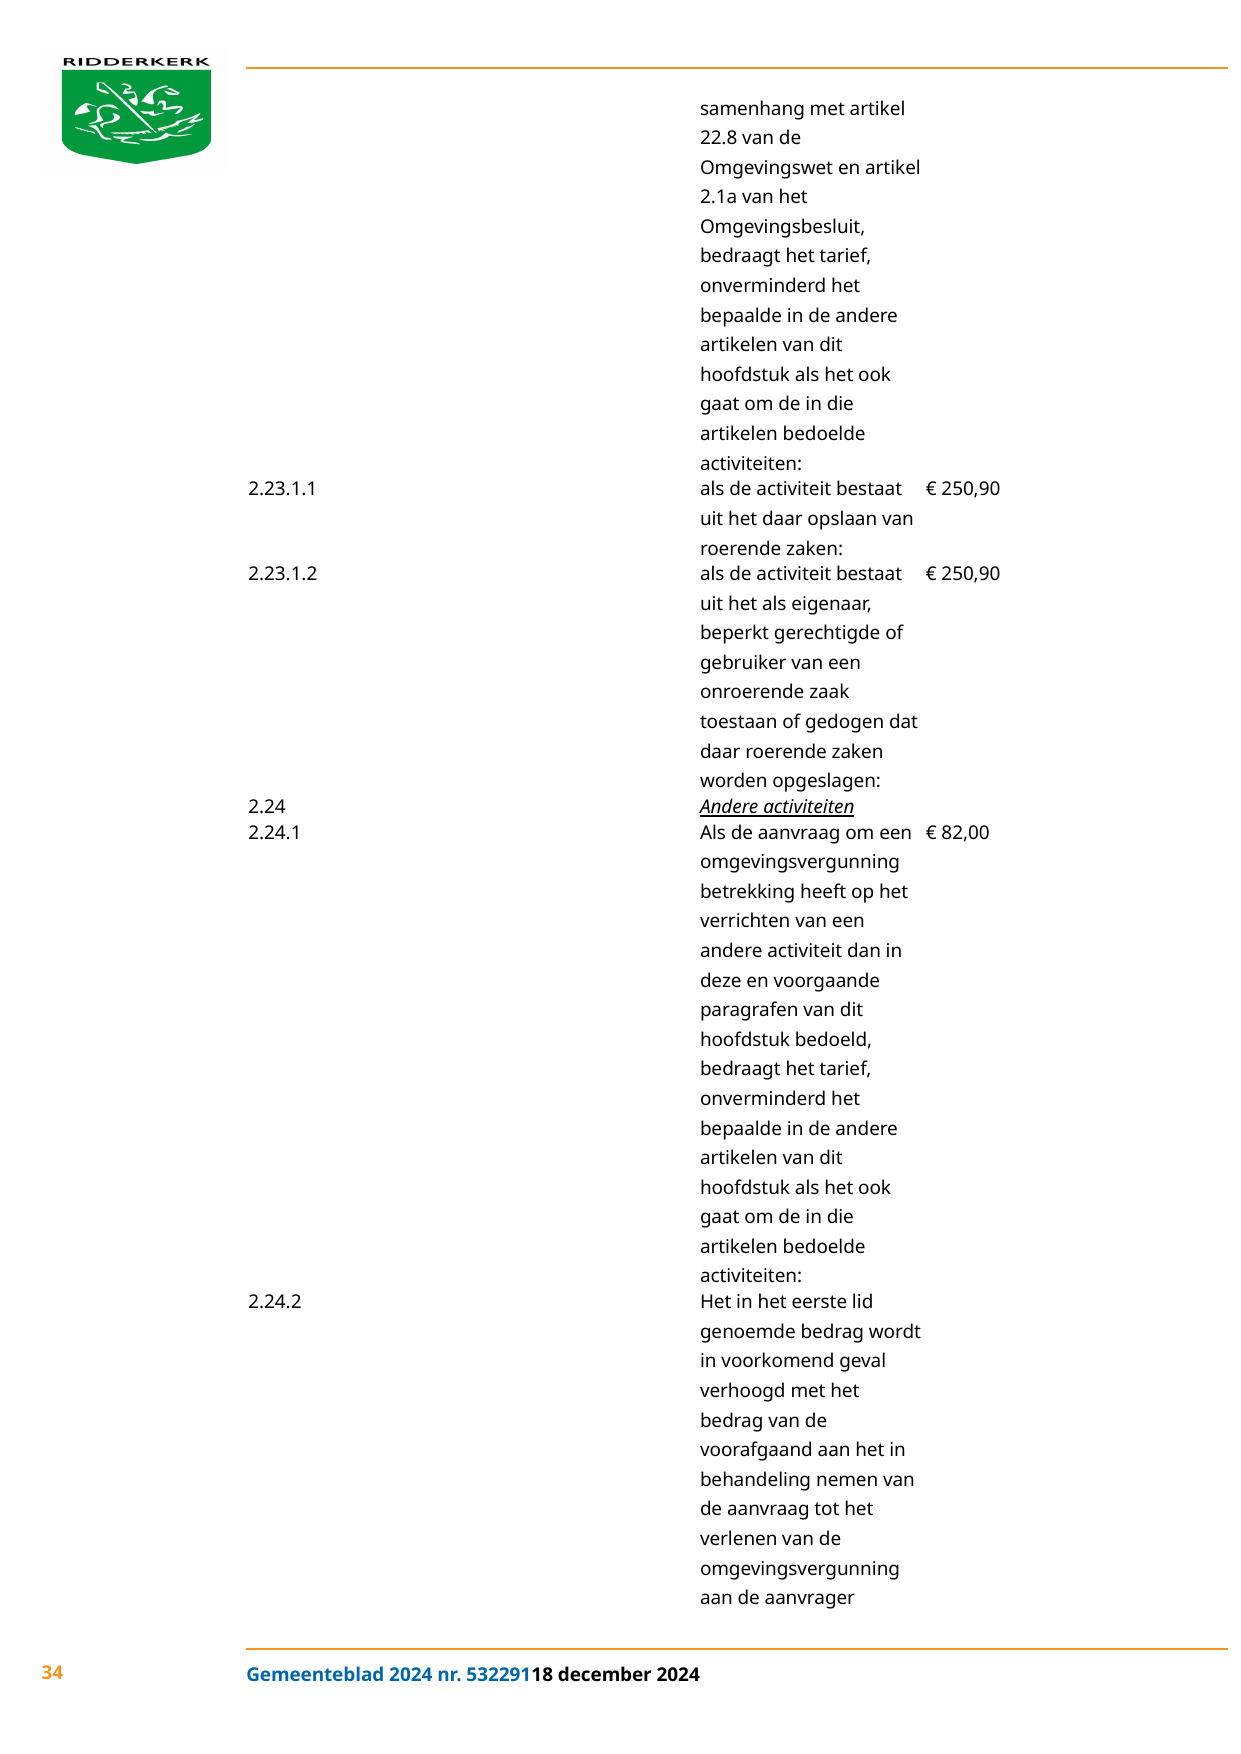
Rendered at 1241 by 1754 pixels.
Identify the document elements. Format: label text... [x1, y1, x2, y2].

table_cell € 250,90 [926, 476, 1152, 560]
table_cell samenhang met artikel 22.8 van de Omgevingswet en artikel 2.1a van het Omgevingsbesluit, bedraagt het tarief, onverminderd het bepaalde in de andere artikelen van dit hoofdstuk als het ook gaat om de in die artikelen bedoelde activiteiten: [700, 95, 926, 476]
table_cell [926, 1289, 1152, 1610]
table_cell 2.23.1.2 [248, 560, 700, 793]
table_cell € 250,90 [926, 560, 1152, 793]
table_cell als de activiteit bestaat uit het daar opslaan van roerende zaken: [700, 476, 926, 560]
table_cell [926, 95, 1152, 476]
table_cell 2.23.1.1 [248, 476, 700, 560]
table_cell [248, 95, 700, 476]
picture [41, 47, 231, 172]
table_cell Andere activiteiten [700, 793, 926, 819]
table_cell Als de aanvraag om een omgevingsvergunning betrekking heeft op het verrichten van een andere activiteit dan in deze en voorgaande paragrafen van dit hoofdstuk bedoeld, bedraagt het tarief, onverminderd het bepaalde in de andere artikelen van dit hoofdstuk als het ook gaat om de in die artikelen bedoelde activiteiten: [700, 819, 926, 1288]
table_cell € 82,00 [926, 819, 1152, 1288]
table_cell [926, 793, 1152, 819]
table_cell 2.24 [248, 793, 700, 819]
table_cell 2.24.2 [248, 1289, 700, 1610]
table_cell 2.24.1 [248, 819, 700, 1288]
table_cell Het in het eerste lid genoemde bedrag wordt in voorkomend geval verhoogd met het bedrag van de voorafgaand aan het in behandeling nemen van de aanvraag tot het verlenen van de omgevingsvergunning aan de aanvrager [700, 1289, 926, 1610]
table_cell als de activiteit bestaat uit het als eigenaar, beperkt gerechtigde of gebruiker van een onroerende zaak toestaan of gedogen dat daar roerende zaken worden opgeslagen: [700, 560, 926, 793]
